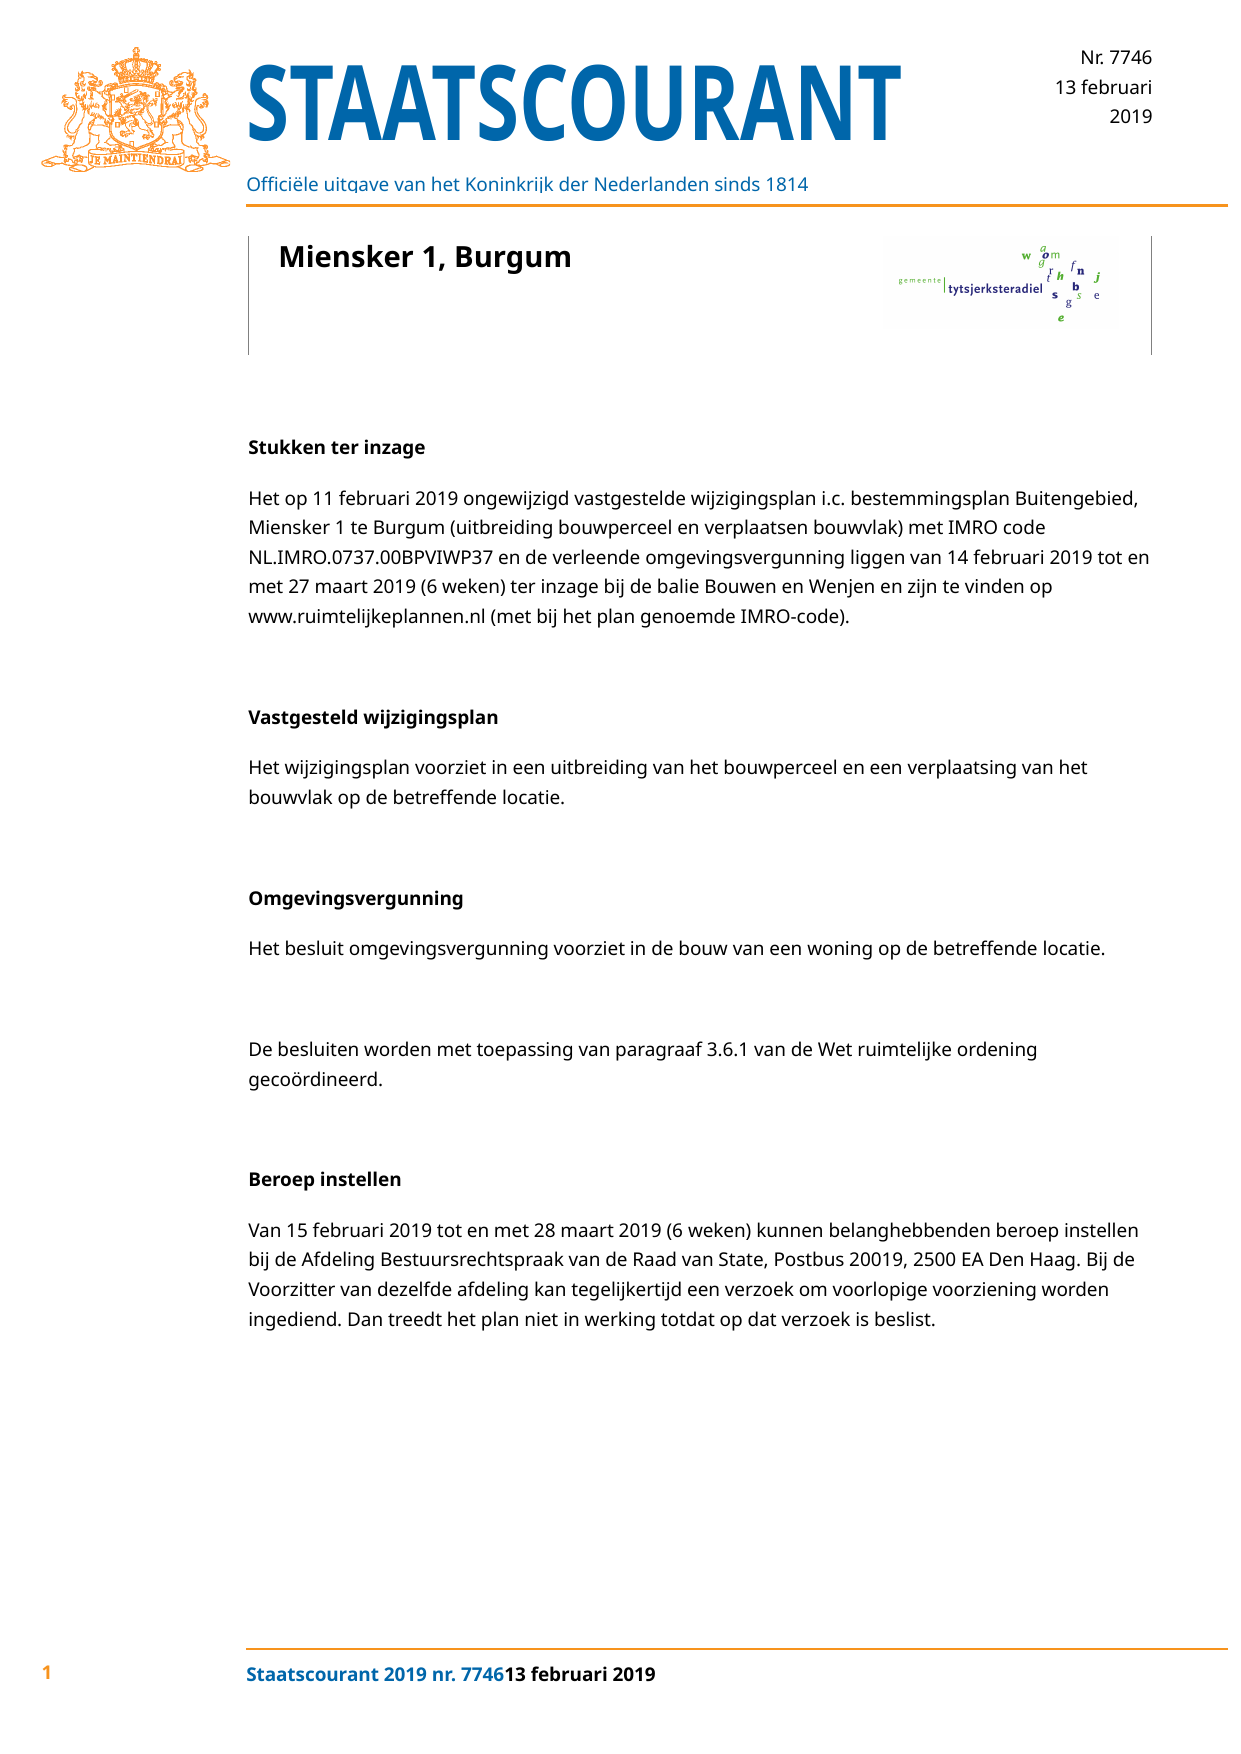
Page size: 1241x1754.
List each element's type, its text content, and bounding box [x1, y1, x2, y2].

text Het besluit omgevingsvergunning voorziet in de bouw van een woning op de betreffende locatie. [248, 935, 1152, 961]
text Vastgesteld wijzigingsplan [248, 704, 1152, 730]
text Omgevingsvergunning [248, 885, 1152, 911]
text Stukken ter inzage [248, 434, 1152, 460]
picture [41, 47, 231, 172]
text Beroep instellen [248, 1167, 1152, 1192]
text Van 15 februari 2019 tot en met 28 maart 2019 (6 weken) kunnen belanghebbenden beroep instellen bij de Afdeling Bestuursrechtspraak van de Raad van State, Postbus 20019, 2500 EA Den Haag. Bij de Voorzitter van dezelfde afdeling kan tegelijkertijd een verzoek om voorlopige voorziening worden ingediend. Dan treedt het plan niet in werking totdat op dat verzoek is beslist. [248, 1217, 1152, 1332]
picture [882, 236, 1119, 329]
text Het wijzigingsplan voorziet in een uitbreiding van het bouwperceel en een verplaatsing van het bouwvlak op de betreffende locatie. [248, 754, 1152, 810]
text Het op 11 februari 2019 ongewijzigd vastgestelde wijzigingsplan i.c. bestemmingsplan Buitengebied, Miensker 1 te Burgum (uitbreiding bouwperceel en verplaatsen bouwvlak) met IMRO code NL.IMRO.0737.00BPVIWP37 en de verleende omgevingsvergunning liggen van 14 februari 2019 tot en met 27 maart 2019 (6 weken) ter inzage bij de balie Bouwen en Wenjen en zijn te vinden op www.ruimtelijkeplannen.nl (met bij het plan genoemde IMRO-code). [248, 485, 1152, 629]
table_header [850, 236, 1151, 355]
table_header Miensker 1, Burgum [249, 236, 850, 355]
text De besluiten worden met toepassing van paragraaf 3.6.1 van de Wet ruimtelijke ordening gecoördineerd. [248, 1036, 1152, 1092]
